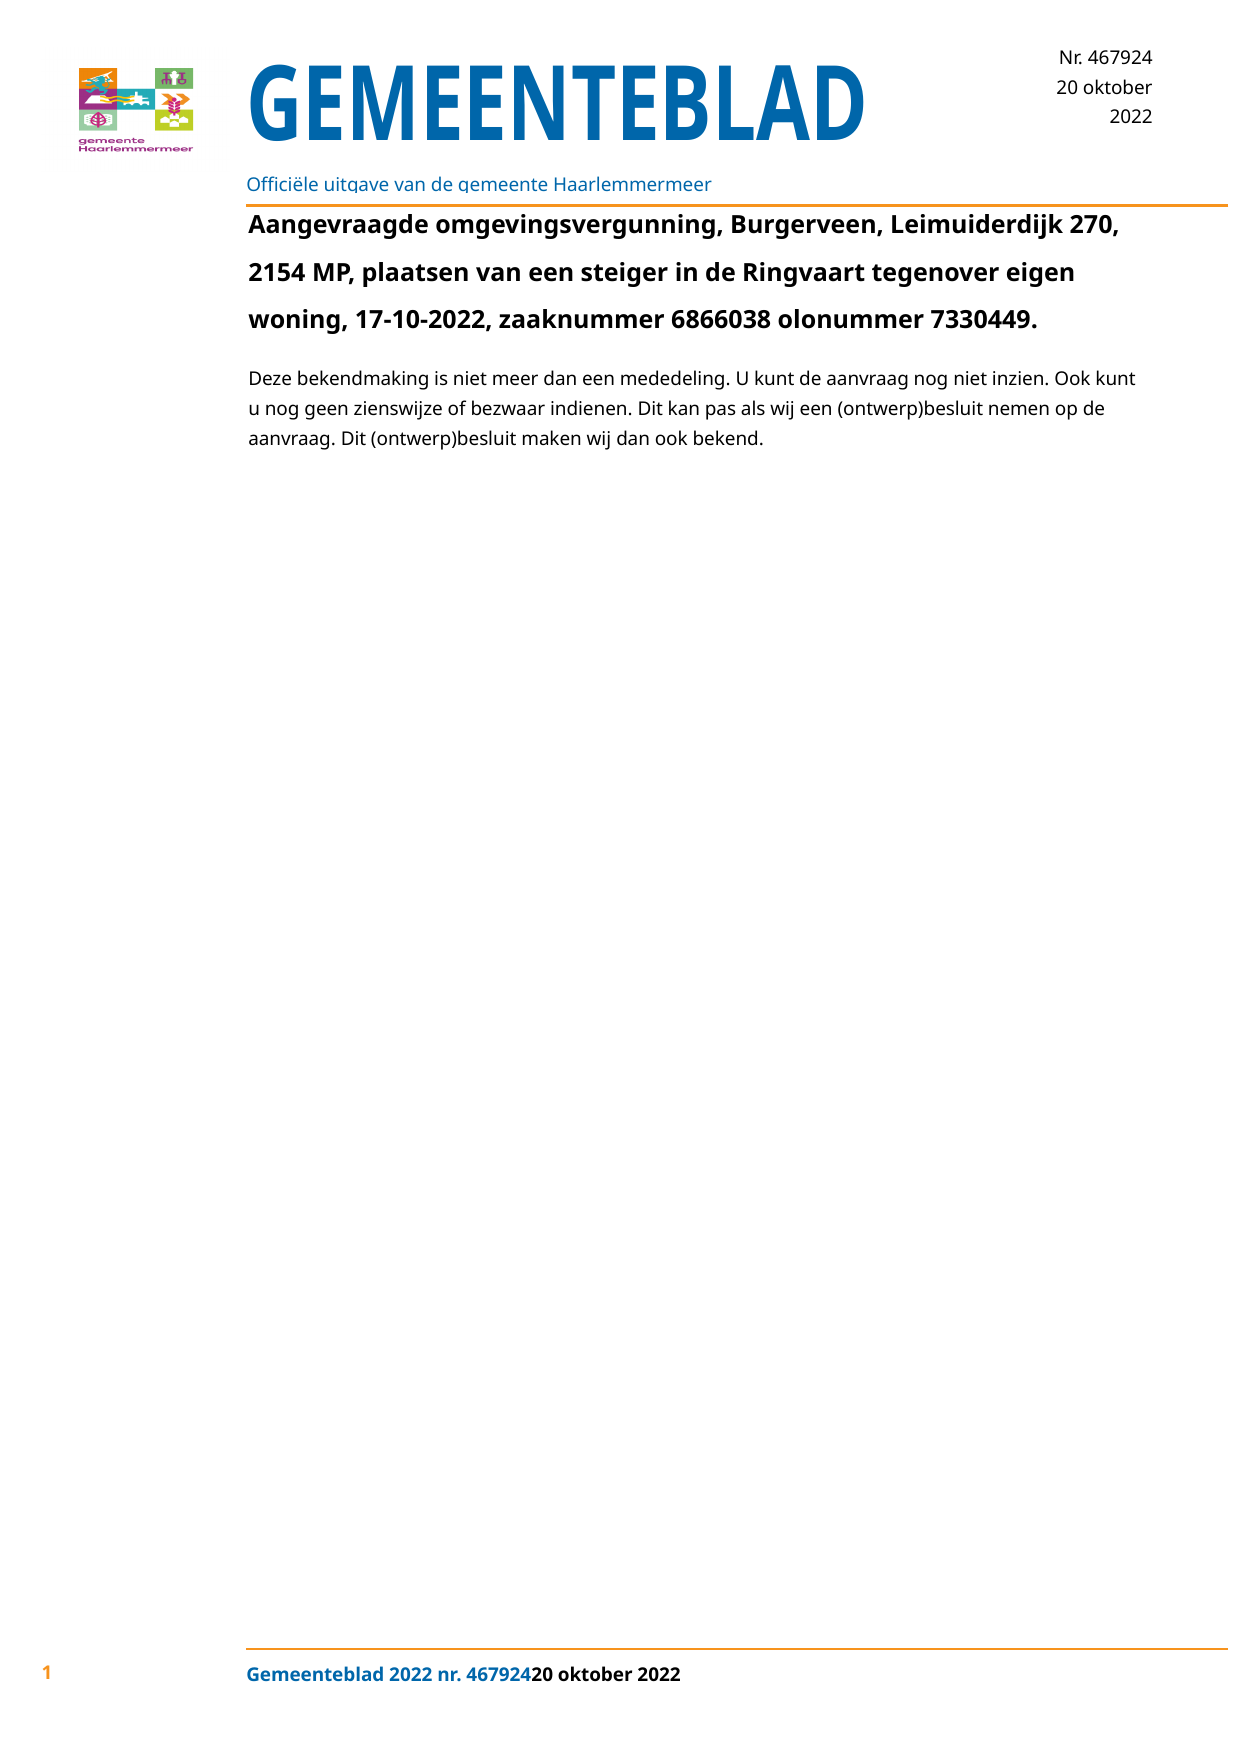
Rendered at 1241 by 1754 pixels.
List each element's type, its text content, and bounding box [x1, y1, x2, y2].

text Aangevraagde omgevingsvergunning, Burgerveen, Leimuiderdijk 270, 2154 MP, plaatsen van een steiger in de Ringvaart tegenover eigen woning, 17-10-2022, zaaknummer 6866038 olonummer 7330449. [248, 207, 1152, 336]
text Deze bekendmaking is niet meer dan een mededeling. U kunt de aanvraag nog niet inzien. Ook kunt u nog geen zienswijze of bezwaar indienen. Dit kan pas als wij een (ontwerp)besluit nemen op de aanvraag. Dit (ontwerp)besluit maken wij dan ook bekend. [248, 366, 1152, 450]
picture [41, 47, 231, 172]
